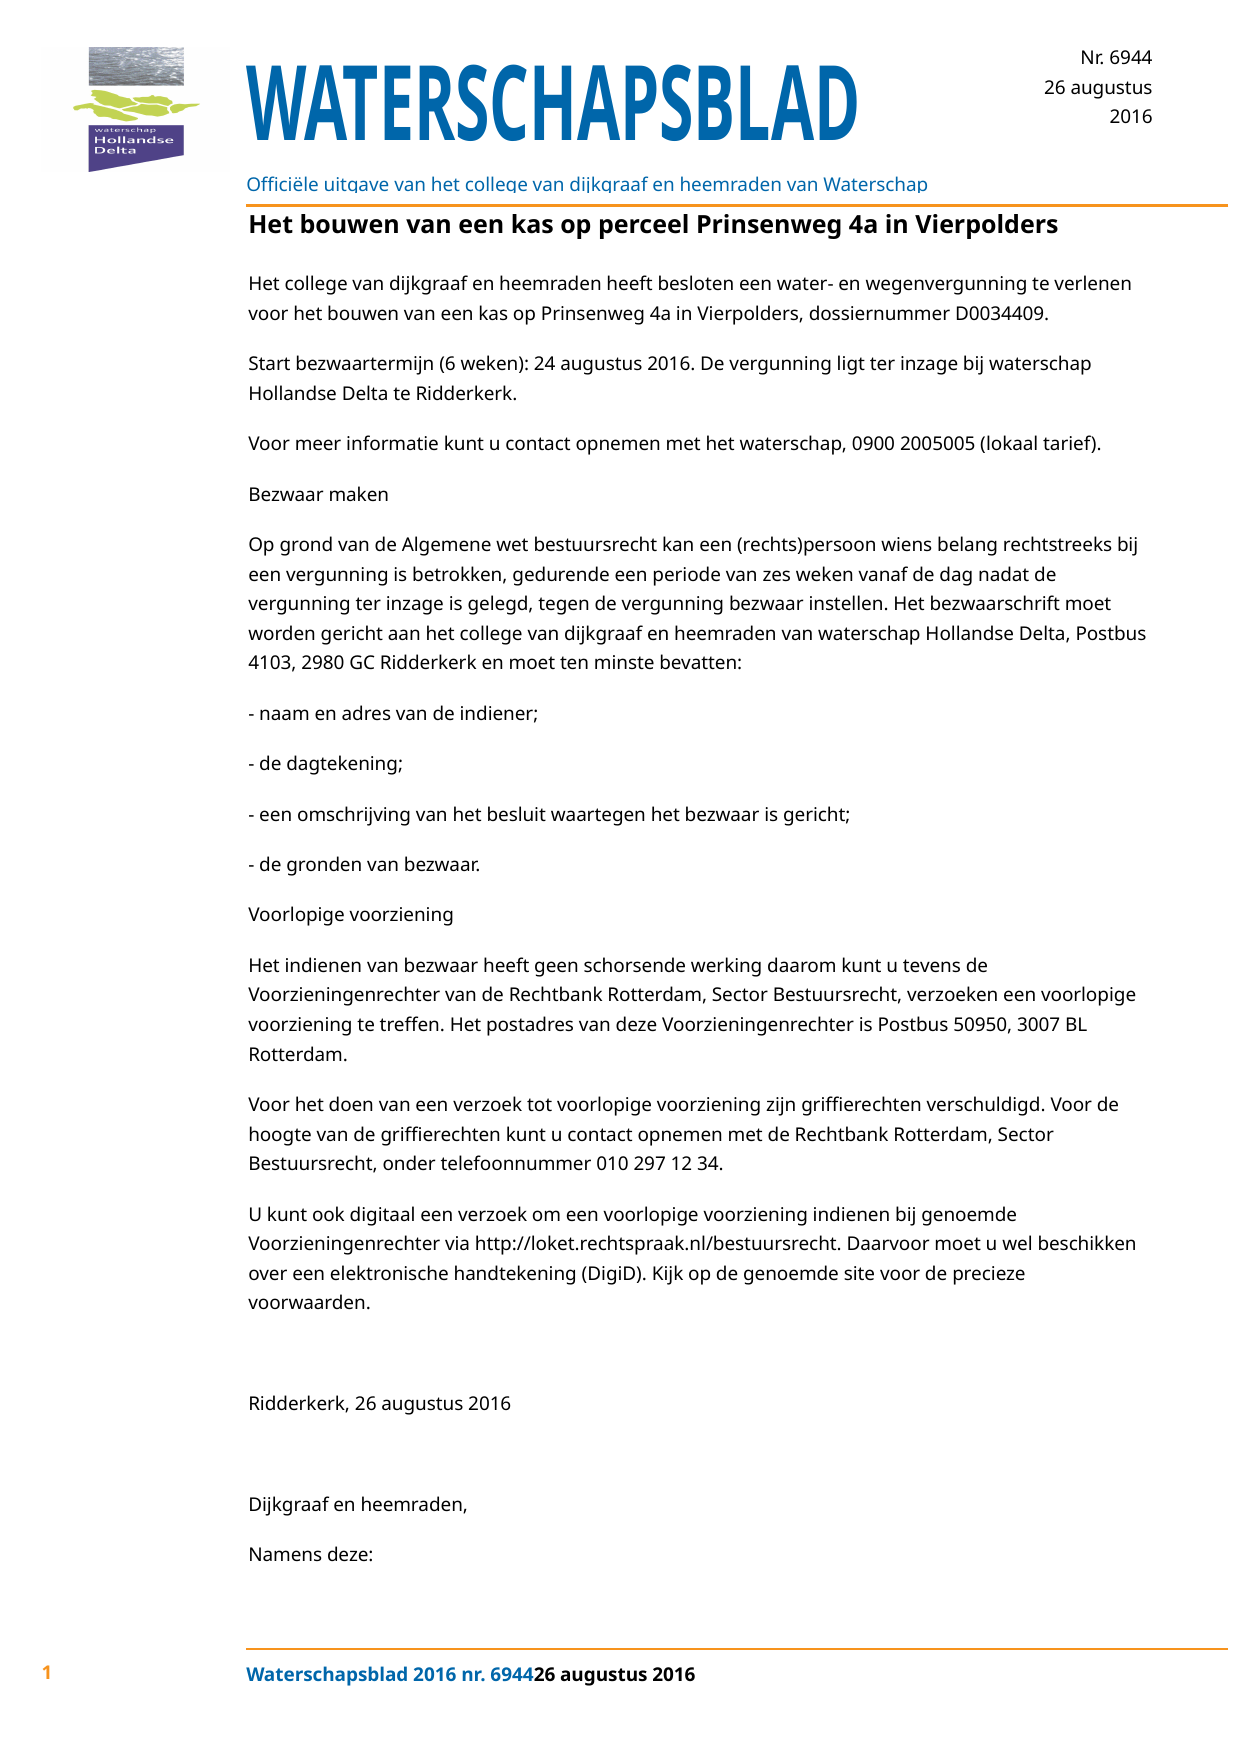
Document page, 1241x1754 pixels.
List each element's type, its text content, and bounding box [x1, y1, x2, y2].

text Ridderkerk, 26 augustus 2016 [248, 1390, 1152, 1416]
text Voorlopige voorziening [248, 902, 1152, 927]
picture [41, 47, 231, 172]
text Het bouwen van een kas op perceel Prinsenweg 4a in Vierpolders [248, 207, 1152, 241]
text Voor meer informatie kunt u contact opnemen met het waterschap, 0900 2005005 (lokaal tarief). [248, 430, 1152, 456]
text Het indienen van bezwaar heeft geen schorsende werking daarom kunt u tevens de Voorzieningenrechter van de Rechtbank Rotterdam, Sector Bestuursrecht, verzoeken een voorlopige voorziening te treffen. Het postadres van deze Voorzieningenrechter is Postbus 50950, 3007 BL Rotterdam. [248, 952, 1152, 1066]
text Namens deze: [248, 1542, 1152, 1567]
text - een omschrijving van het besluit waartegen het bezwaar is gericht; [248, 801, 1152, 826]
text - naam en adres van de indiener; [248, 700, 1152, 726]
text Voor het doen van een verzoek tot voorlopige voorziening zijn griffierechten verschuldigd. Voor de hoogte van de griffierechten kunt u contact opnemen met de Rechtbank Rotterdam, Sector Bestuursrecht, onder telefoonnummer 010 297 12 34. [248, 1091, 1152, 1176]
text Start bezwaartermijn (6 weken): 24 augustus 2016. De vergunning ligt ter inzage bij waterschap Hollandse Delta te Ridderkerk. [248, 350, 1152, 406]
text Bezwaar maken [248, 481, 1152, 506]
text Op grond van de Algemene wet bestuursrecht kan een (rechts)persoon wiens belang rechtstreeks bij een vergunning is betrokken, gedurende een periode van zes weken vanaf de dag nadat de vergunning ter inzage is gelegd, tegen de vergunning bezwaar instellen. Het bezwaarschrift moet worden gericht aan het college van dijkgraaf en heemraden van waterschap Hollandse Delta, Postbus 4103, 2980 GC Ridderkerk en moet ten minste bevatten: [248, 531, 1152, 675]
text - de dagtekening; [248, 750, 1152, 776]
text Dijkgraaf en heemraden, [248, 1491, 1152, 1517]
text - de gronden van bezwaar. [248, 851, 1152, 877]
text U kunt ook digitaal een verzoek om een voorlopige voorziening indienen bij genoemde Voorzieningenrechter via http://loket.rechtspraak.nl/bestuursrecht. Daarvoor moet u wel beschikken over een elektronische handtekening (DigiD). Kijk op de genoemde site voor de precieze voorwaarden. [248, 1201, 1152, 1315]
text Het college van dijkgraaf en heemraden heeft besloten een water- en wegenvergunning te verlenen voor het bouwen van een kas op Prinsenweg 4a in Vierpolders, dossiernummer D0034409. [248, 270, 1152, 326]
